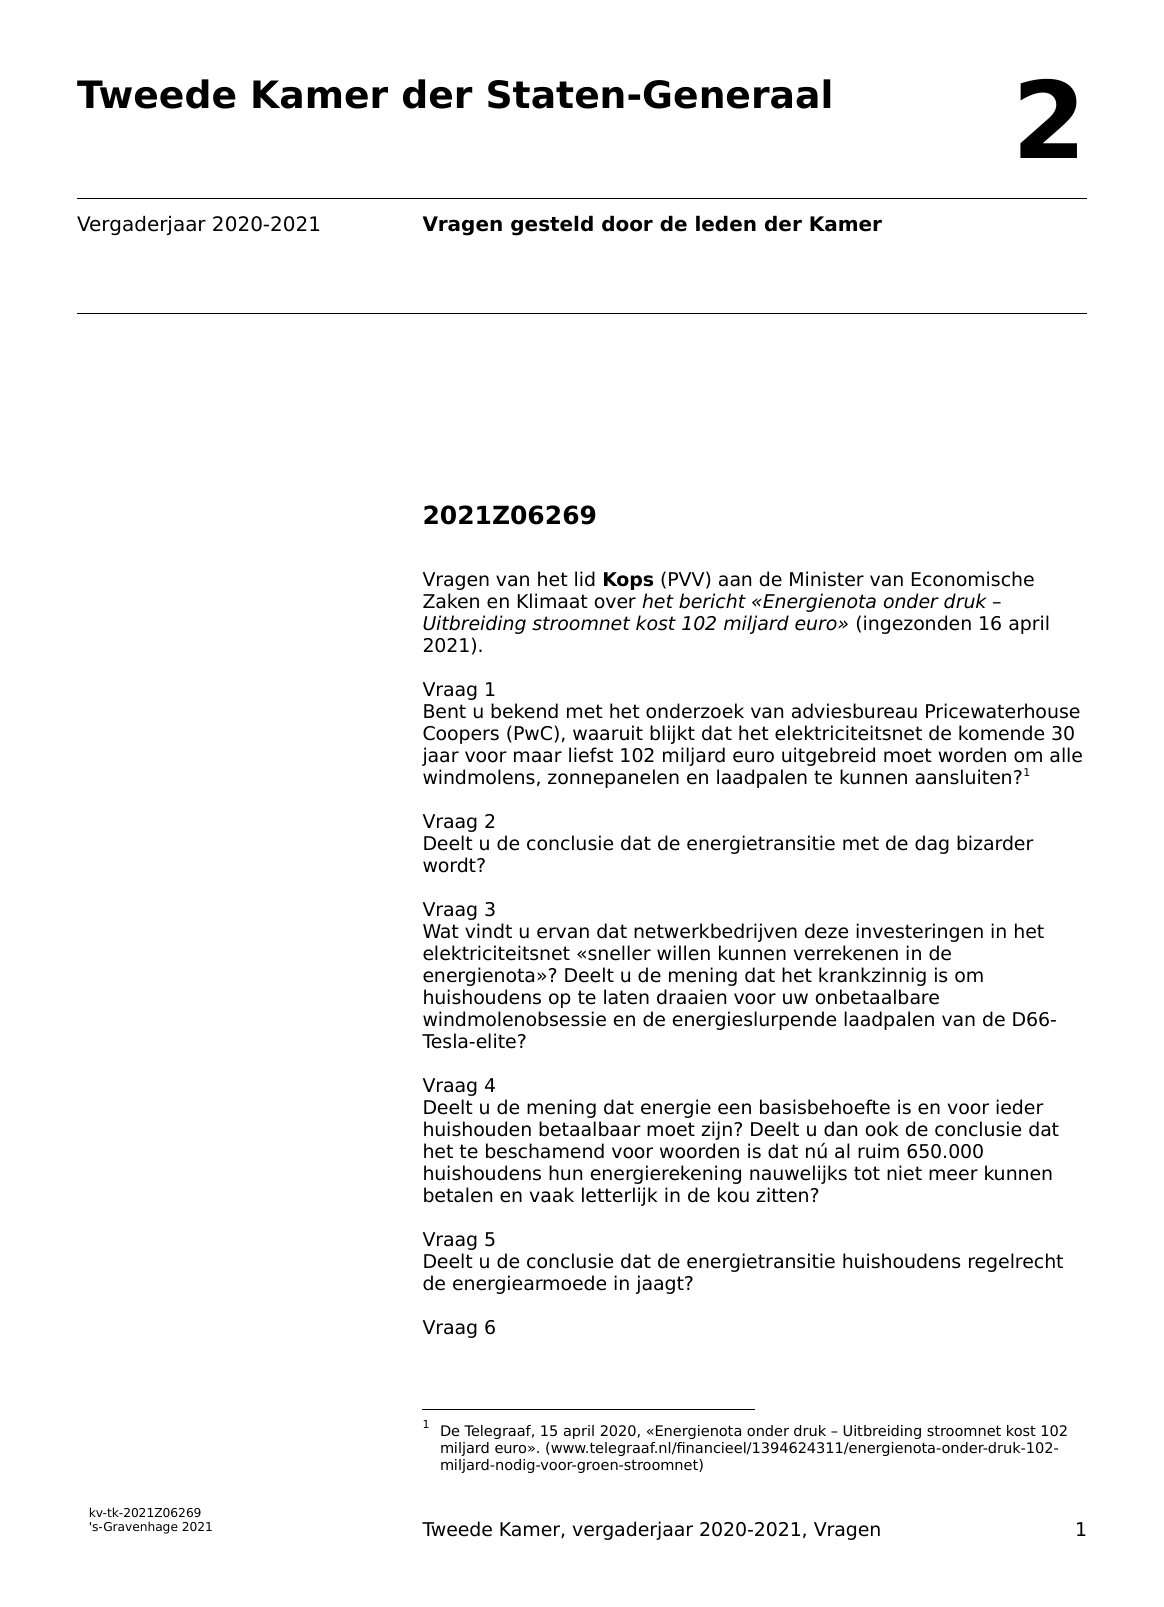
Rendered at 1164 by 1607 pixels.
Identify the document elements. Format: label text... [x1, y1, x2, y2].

text Vraag 6 [422, 1317, 1087, 1339]
text Deelt u de mening dat energie een basisbehoefte is en voor ieder huishouden betaalbaar moet zijn? Deelt u dan ook de conclusie dat het te beschamend voor woorden is dat nú al ruim 650.000 huishoudens hun energierekening nauwelijks tot niet meer kunnen betalen en vaak letterlijk in de kou zitten? [422, 1097, 1087, 1207]
text Vraag 4 [422, 1075, 1087, 1097]
table_header 2 [886, 59, 1087, 198]
text Vraag 2 [422, 811, 1087, 833]
text Vraag 1 [422, 679, 1087, 701]
table_cell Vergaderjaar 2020-2021 [77, 199, 422, 313]
text Deelt u de conclusie dat de energietransitie met de dag bizarder wordt? [422, 833, 1087, 877]
text Vraag 5 [422, 1229, 1087, 1251]
text 's-Gravenhage 2021 [88, 1520, 323, 1534]
text 2021Z06269 [422, 501, 1087, 531]
text Bent u bekend met het onderzoek van adviesbureau Pricewaterhouse Coopers (PwC), waaruit blijkt dat het elektriciteitsnet de komende 30 jaar voor maar liefst 102 miljard euro uitgebreid moet worden om alle windmolens, zonnepanelen en laadpalen te kunnen aansluiten? [422, 701, 1087, 789]
table_cell Vragen gesteld door de leden der Kamer [422, 199, 1087, 313]
text Vragen van het lid Kops (PVV) aan de Minister van Economische Zaken en Klimaat over het bericht «Energienota onder druk – Uitbreiding stroomnet kost 102 miljard euro» (ingezonden 16 april 2021). [422, 569, 1087, 657]
text Deelt u de conclusie dat de energietransitie huishoudens regelrecht de energiearmoede in jaagt? [422, 1251, 1087, 1295]
text Wat vindt u ervan dat netwerkbedrijven deze investeringen in het elektriciteitsnet «sneller willen kunnen verrekenen in de energienota»? Deelt u de mening dat het krankzinnig is om huishoudens op te laten draaien voor uw onbetaalbare windmolenobsessie en de energieslurpende laadpalen van de D66-Tesla-elite? [422, 921, 1087, 1053]
text De Telegraaf, 15 april 2020, «Energienota onder druk – Uitbreiding stroomnet kost 102 miljard euro». (www.telegraaf.nl/financieel/1394624311/energienota-onder-druk-102-miljard-nodig-voor-groen-stroomnet) [422, 1418, 1087, 1474]
text kv-tk-2021Z06269 [88, 1506, 323, 1520]
table_header Tweede Kamer der Staten-Generaal [77, 59, 886, 198]
text Vraag 3 [422, 899, 1087, 921]
